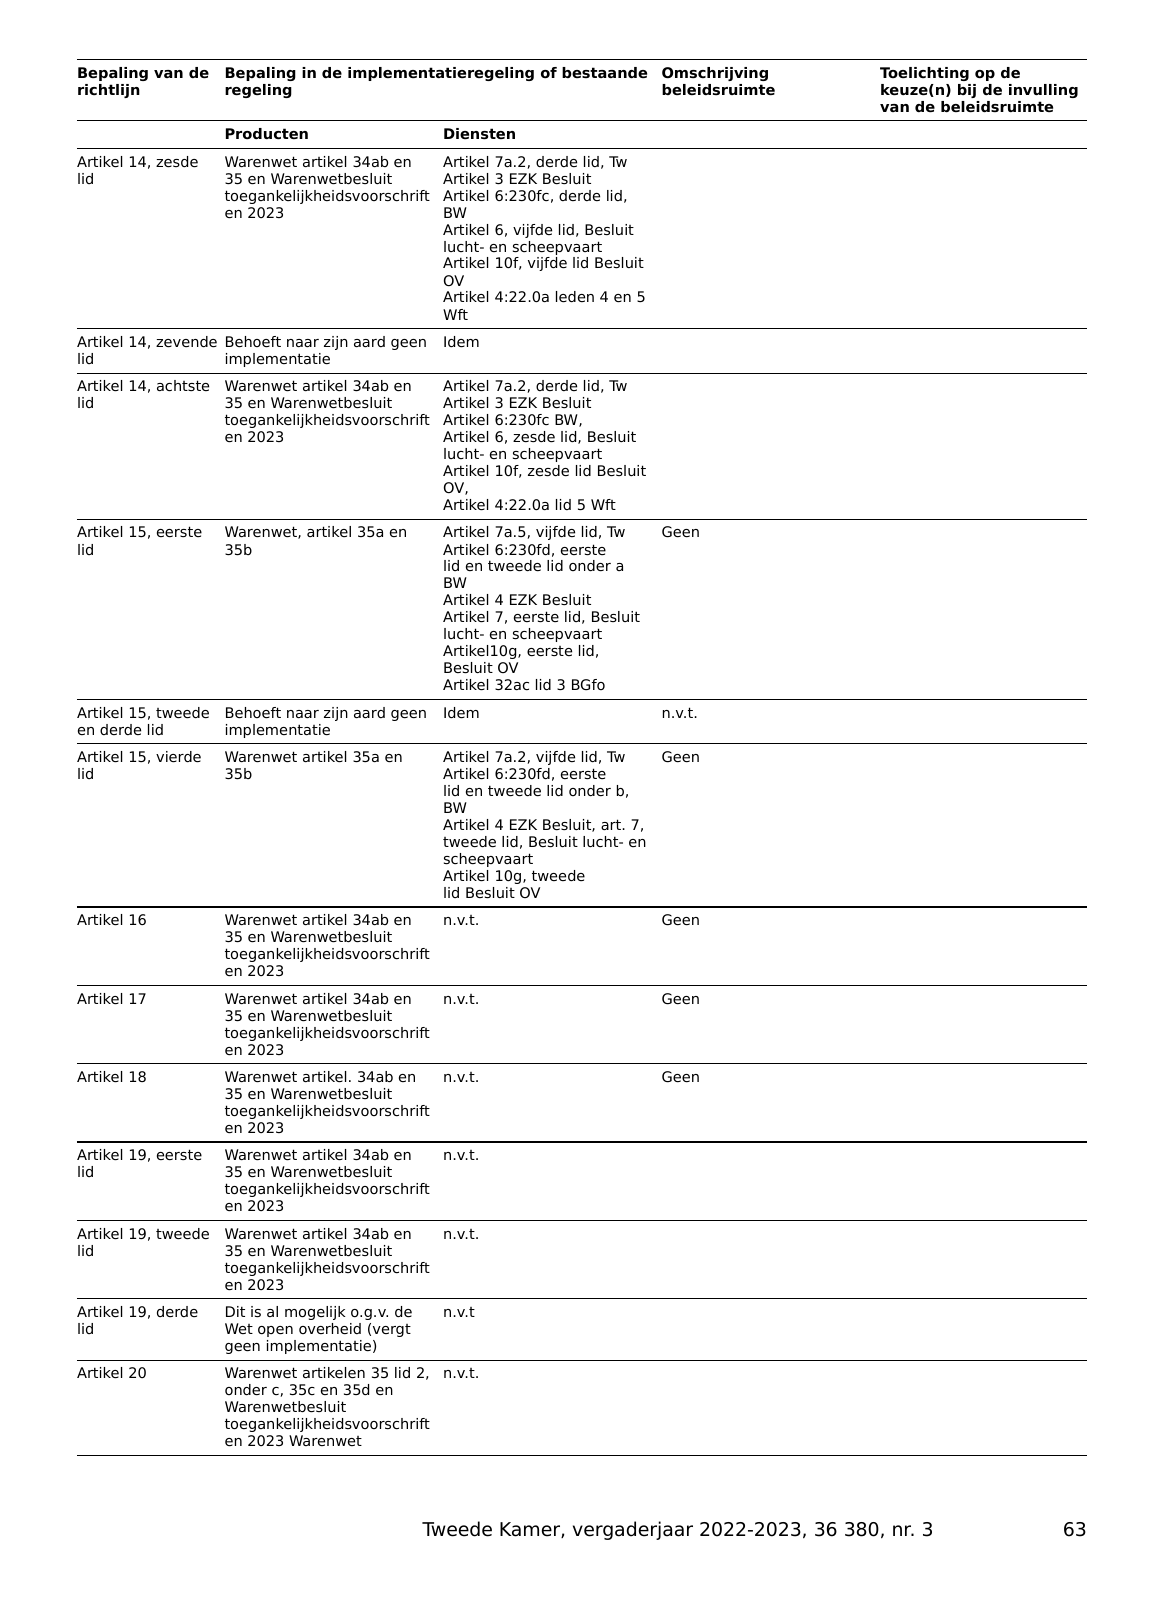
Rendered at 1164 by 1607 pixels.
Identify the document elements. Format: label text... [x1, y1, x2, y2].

table_cell [656, 1361, 874, 1455]
table_cell Artikel 14, zesde lid [77, 149, 218, 328]
table_cell Geen [656, 908, 874, 985]
table_cell [874, 986, 1087, 1063]
table_cell Geen [656, 744, 874, 906]
table_cell Warenwet artikel 34ab en 35 en Warenwetbesluit toegankelijkheidsvoorschriften 2023 [219, 908, 437, 985]
table_cell [874, 1221, 1087, 1298]
table_cell [874, 744, 1087, 906]
table_header Bepaling in de implementatieregeling of bestaande regeling [219, 60, 656, 120]
table_header Omschrijving beleidsruimte [656, 60, 874, 120]
table_cell [656, 121, 874, 148]
table_cell Artikel 15, tweede en derde lid [77, 700, 218, 743]
table_cell Behoeft naar zijn aard geen implementatie [219, 329, 437, 372]
table_cell Warenwet artikel. 34ab en 35 en Warenwetbesluit toegankelijkheidsvoorschriften 2023 [219, 1064, 437, 1141]
table_cell [656, 1299, 874, 1359]
table_cell Artikel 14, achtste lid [77, 374, 218, 519]
table_cell Dit is al mogelijk o.g.v. de Wet open overheid (vergt geen implementatie) [219, 1299, 437, 1359]
table_cell [874, 121, 1087, 148]
table_cell [656, 1143, 874, 1220]
table_header Bepaling van de richtlijn [77, 60, 218, 120]
table_cell Geen [656, 1064, 874, 1141]
table_cell Artikel 19, eerste lid [77, 1143, 218, 1220]
table_cell Artikel 16 [77, 908, 218, 985]
table_cell Warenwet artikelen 35 lid 2, onder c, 35c en 35d en Warenwetbesluit toegankelijkheidsvoorschriften 2023 Warenwet [219, 1361, 437, 1455]
table_cell Warenwet artikel 34ab en 35 en Warenwetbesluit toegankelijkheidsvoorschriften 2023 [219, 1221, 437, 1298]
table_cell [77, 121, 218, 148]
table_cell [656, 329, 874, 372]
table_cell Warenwet artikel 35a en 35b [219, 744, 437, 906]
table_cell Artikel 19, tweede lid [77, 1221, 218, 1298]
table_cell Warenwet artikel 34ab en 35 en Warenwetbesluit toegankelijkheidsvoorschriften 2023 [219, 149, 437, 328]
table_cell Diensten [437, 121, 656, 148]
table_cell n.v.t. [437, 1143, 656, 1220]
table_cell Artikel 15, eerste lid [77, 520, 218, 699]
table_cell [874, 908, 1087, 985]
table_cell n.v.t. [437, 1064, 656, 1141]
table_header Toelichting op de keuze(n) bij de invulling van de beleidsruimte [874, 60, 1087, 120]
table_cell Warenwet artikel 34ab en 35 en Warenwetbesluit toegankelijkheidsvoorschriften 2023 [219, 1143, 437, 1220]
table_cell Idem [437, 329, 656, 372]
table_cell Warenwet artikel 34ab en 35 en Warenwetbesluit toegankelijkheidsvoorschriften 2023 [219, 374, 437, 519]
table_cell Artikel 7a.2, derde lid, Tw Artikel 3 EZK Besluit Artikel 6:230fc, derde lid, BW Artikel 6, vijfde lid, Besluit lucht- en scheepvaart Artikel 10f, vijfde lid Besluit OV Artikel 4:22.0a leden 4 en 5 Wft [437, 149, 656, 328]
table_cell [656, 374, 874, 519]
table_cell n.v.t. [437, 908, 656, 985]
table_cell Producten [219, 121, 437, 148]
table_cell Idem [437, 700, 656, 743]
table_cell [874, 520, 1087, 699]
table_cell Artikel 15, vierde lid [77, 744, 218, 906]
table_cell n.v.t. [437, 1221, 656, 1298]
table_cell Artikel 7a.2, derde lid, Tw Artikel 3 EZK Besluit Artikel 6:230fc BW, Artikel 6, zesde lid, Besluit lucht- en scheepvaart Artikel 10f, zesde lid Besluit OV, Artikel 4:22.0a lid 5 Wft [437, 374, 656, 519]
table_cell Artikel 17 [77, 986, 218, 1063]
table_cell Artikel 14, zevende lid [77, 329, 218, 372]
table_cell Geen [656, 986, 874, 1063]
table_cell Behoeft naar zijn aard geen implementatie [219, 700, 437, 743]
table_cell [874, 700, 1087, 743]
table_cell n.v.t. [656, 700, 874, 743]
table_cell [874, 329, 1087, 372]
table_cell Artikel 19, derde lid [77, 1299, 218, 1359]
table_cell [874, 374, 1087, 519]
table_cell [874, 1361, 1087, 1455]
table_cell Warenwet artikel 34ab en 35 en Warenwetbesluit toegankelijkheidsvoorschriften 2023 [219, 986, 437, 1063]
table_cell n.v.t [437, 1299, 656, 1359]
table_cell Geen [656, 520, 874, 699]
table_cell [656, 149, 874, 328]
table_cell [874, 1064, 1087, 1141]
table_cell [874, 1143, 1087, 1220]
table_cell [874, 1299, 1087, 1359]
table_cell Artikel 7a.2, vijfde lid, Tw Artikel 6:230fd, eerste lid en tweede lid onder b, BW Artikel 4 EZK Besluit, art. 7, tweede lid, Besluit lucht- en scheepvaart Artikel 10g, tweede lid Besluit OV [437, 744, 656, 906]
table_cell Artikel 18 [77, 1064, 218, 1141]
table_cell Warenwet, artikel 35a en 35b [219, 520, 437, 699]
table_cell [656, 1221, 874, 1298]
table_cell n.v.t. [437, 1361, 656, 1455]
table_cell Artikel 20 [77, 1361, 218, 1455]
table_cell n.v.t. [437, 986, 656, 1063]
table_cell Artikel 7a.5, vijfde lid, Tw Artikel 6:230fd, eerste lid en tweede lid onder a BW Artikel 4 EZK Besluit Artikel 7, eerste lid, Besluit lucht- en scheepvaart Artikel10g, eerste lid, Besluit OV Artikel 32ac lid 3 BGfo [437, 520, 656, 699]
table_cell [874, 149, 1087, 328]
